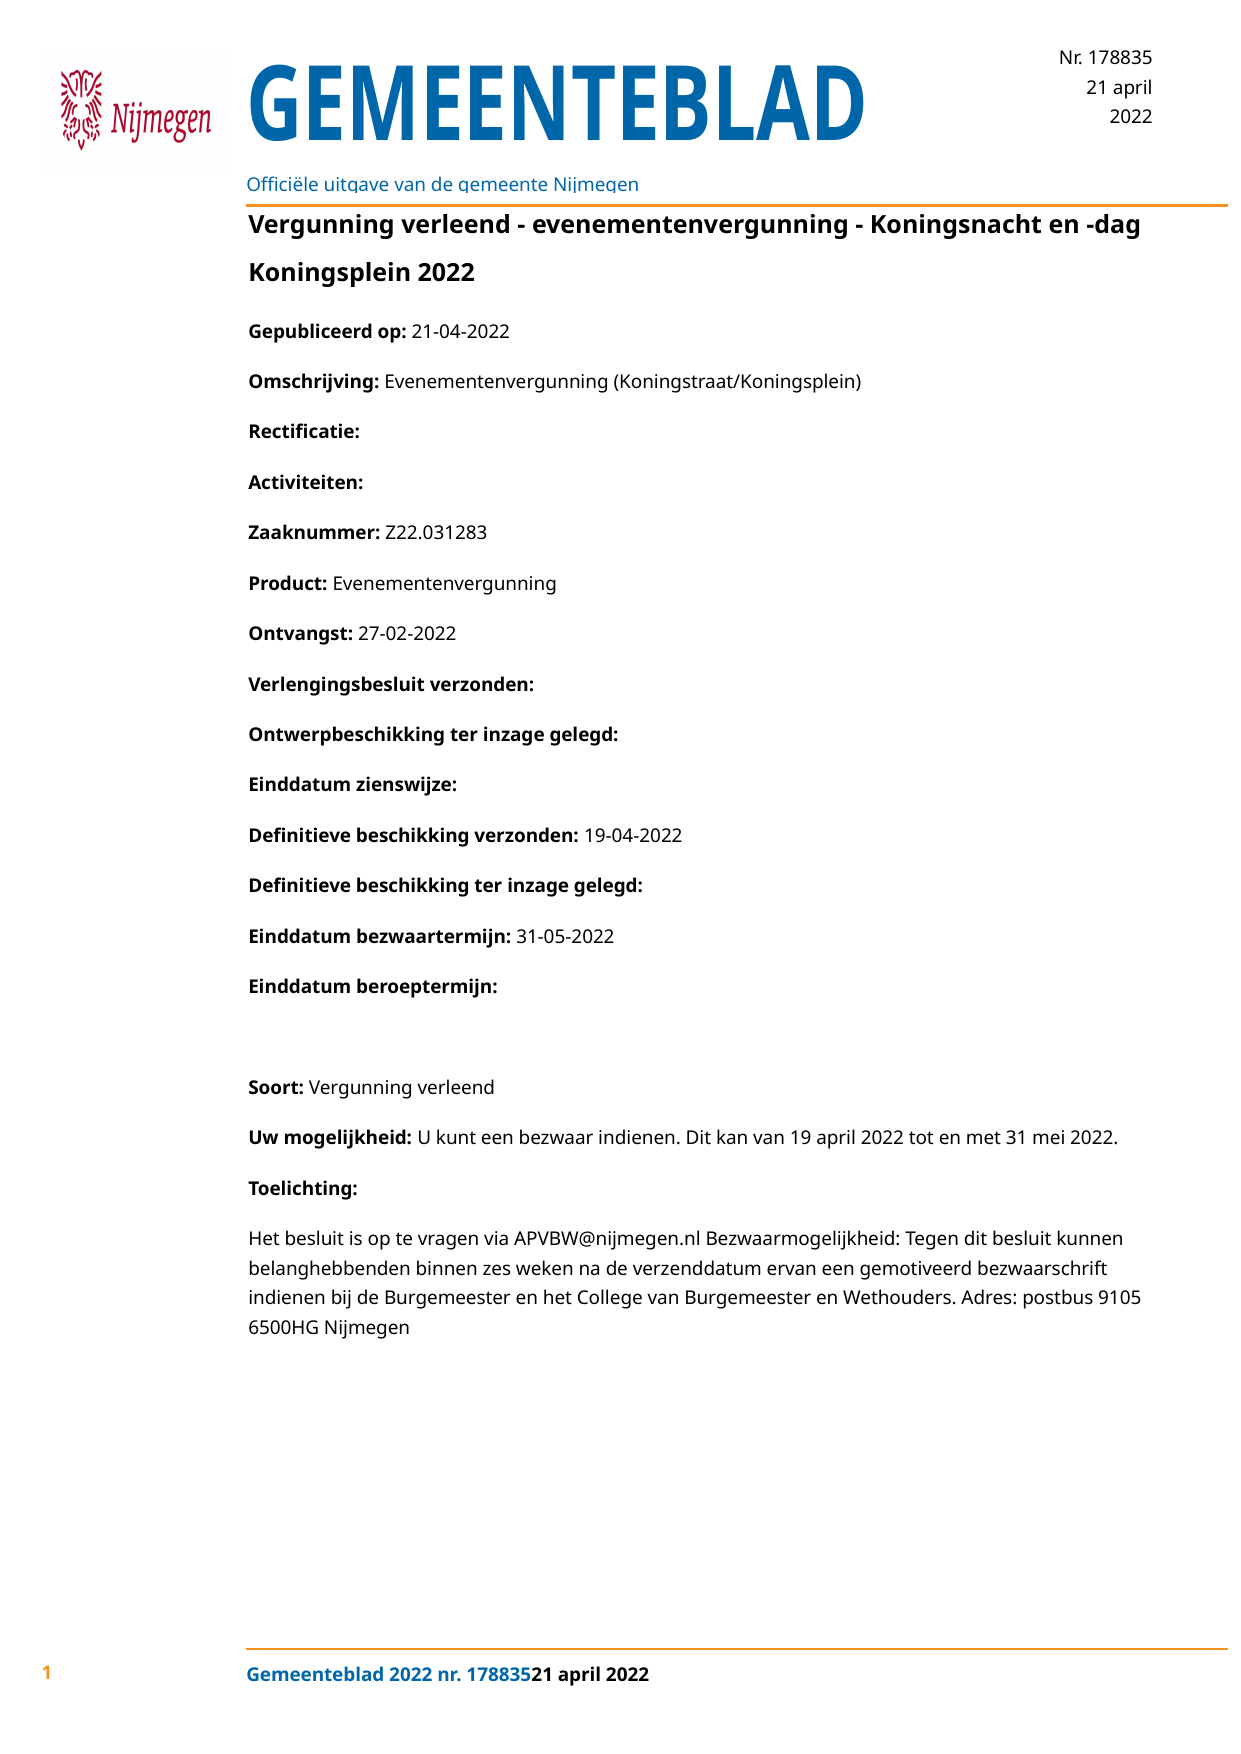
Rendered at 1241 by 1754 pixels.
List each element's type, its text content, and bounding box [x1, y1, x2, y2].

text Omschrijving: Evenementenvergunning (Koningstraat/Koningsplein) [248, 368, 1152, 394]
text Definitieve beschikking ter inzage gelegd: [248, 872, 1152, 898]
text Verlengingsbesluit verzonden: [248, 671, 1152, 697]
text Product: Evenementenvergunning [248, 570, 1152, 596]
picture [41, 47, 231, 172]
text Definitieve beschikking verzonden: 19-04-2022 [248, 822, 1152, 848]
text Rectificatie: [248, 419, 1152, 444]
text Einddatum zienswijze: [248, 772, 1152, 797]
text Ontvangst: 27-02-2022 [248, 620, 1152, 646]
text Einddatum beroeptermijn: [248, 973, 1152, 999]
text Ontwerpbeschikking ter inzage gelegd: [248, 721, 1152, 747]
text Soort: Vergunning verleend [248, 1074, 1152, 1100]
text Einddatum bezwaartermijn: 31-05-2022 [248, 923, 1152, 949]
text Uw mogelijkheid: U kunt een bezwaar indienen. Dit kan van 19 april 2022 tot en met 31 mei 2022. [248, 1124, 1152, 1150]
text Het besluit is op te vragen via APVBW@nijmegen.nl Bezwaarmogelijkheid: Tegen dit besluit kunnen belanghebbenden binnen zes weken na de verzenddatum ervan een gemotiveerd bezwaarschrift indienen bij de Burgemeester en het College van Burgemeester en Wethouders. Adres: postbus 9105 6500HG Nijmegen [248, 1225, 1152, 1340]
text Vergunning verleend - evenementenvergunning - Koningsnacht en -dag Koningsplein 2022 [248, 207, 1152, 288]
text Toelichting: [248, 1175, 1152, 1201]
text Gepubliceerd op: 21-04-2022 [248, 318, 1152, 344]
text Zaaknummer: Z22.031283 [248, 519, 1152, 545]
text Activiteiten: [248, 469, 1152, 495]
